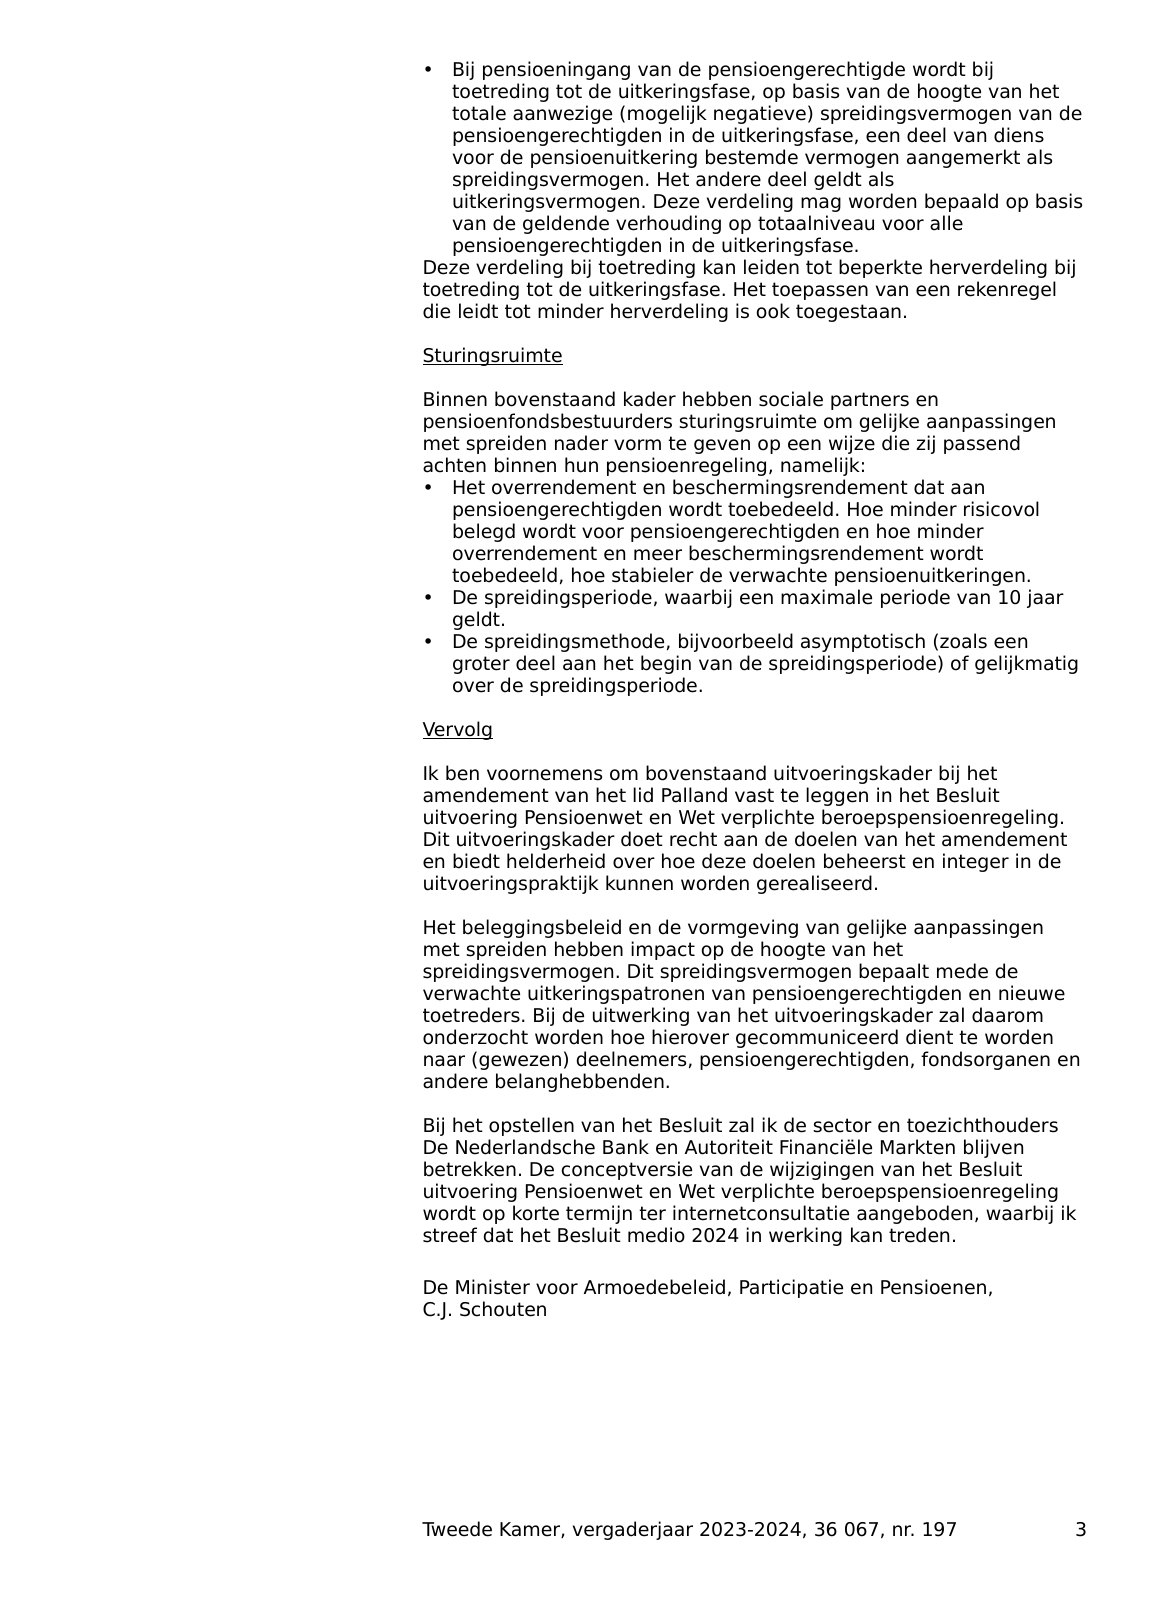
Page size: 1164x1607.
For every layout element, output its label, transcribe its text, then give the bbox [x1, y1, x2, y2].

text Het beleggingsbeleid en de vormgeving van gelijke aanpassingen met spreiden hebben impact op de hoogte van het spreidingsvermogen. Dit spreidingsvermogen bepaalt mede de verwachte uitkeringspatronen van pensioengerechtigden en nieuwe toetreders. Bij de uitwerking van het uitvoeringskader zal daarom onderzocht worden hoe hierover gecommuniceerd dient te worden naar (gewezen) deelnemers, pensioengerechtigden, fondsorganen en andere belanghebbenden. [422, 917, 1087, 1093]
text De Minister voor Armoedebeleid, Participatie en Pensioenen, C.J. Schouten [422, 1277, 1087, 1321]
subtitle Sturingsruimte [422, 345, 1087, 367]
text • De spreidingsperiode, waarbij een maximale periode van 10 jaar geldt. [422, 587, 1087, 631]
text Ik ben voornemens om bovenstaand uitvoeringskader bij het amendement van het lid Palland vast te leggen in het Besluit uitvoering Pensioenwet en Wet verplichte beroepspensioenregeling. Dit uitvoeringskader doet recht aan de doelen van het amendement en biedt helderheid over hoe deze doelen beheerst en integer in de uitvoeringspraktijk kunnen worden gerealiseerd. [422, 763, 1087, 895]
subtitle Vervolg [422, 719, 1087, 741]
text Binnen bovenstaand kader hebben sociale partners en pensioenfondsbestuurders sturingsruimte om gelijke aanpassingen met spreiden nader vorm te geven op een wijze die zij passend achten binnen hun pensioenregeling, namelijk: [422, 389, 1087, 477]
text Deze verdeling bij toetreding kan leiden tot beperkte herverdeling bij toetreding tot de uitkeringsfase. Het toepassen van een rekenregel die leidt tot minder herverdeling is ook toegestaan. [422, 257, 1087, 323]
text Bij het opstellen van het Besluit zal ik de sector en toezichthouders De Nederlandsche Bank en Autoriteit Financiële Markten blijven betrekken. De conceptversie van de wijzigingen van het Besluit uitvoering Pensioenwet en Wet verplichte beroepspensioenregeling wordt op korte termijn ter internetconsultatie aangeboden, waarbij ik streef dat het Besluit medio 2024 in werking kan treden. [422, 1115, 1087, 1247]
text • Bij pensioeningang van de pensioengerechtigde wordt bij toetreding tot de uitkeringsfase, op basis van de hoogte van het totale aanwezige (mogelijk negatieve) spreidingsvermogen van de pensioengerechtigden in de uitkeringsfase, een deel van diens voor de pensioenuitkering bestemde vermogen aangemerkt als spreidingsvermogen. Het andere deel geldt als uitkeringsvermogen. Deze verdeling mag worden bepaald op basis van de geldende verhouding op totaalniveau voor alle pensioengerechtigden in de uitkeringsfase. [422, 59, 1087, 257]
text • Het overrendement en beschermingsrendement dat aan pensioengerechtigden wordt toebedeeld. Hoe minder risicovol belegd wordt voor pensioengerechtigden en hoe minder overrendement en meer beschermingsrendement wordt toebedeeld, hoe stabieler de verwachte pensioenuitkeringen. [422, 477, 1087, 587]
text • De spreidingsmethode, bijvoorbeeld asymptotisch (zoals een groter deel aan het begin van de spreidingsperiode) of gelijkmatig over de spreidingsperiode. [422, 631, 1087, 697]
